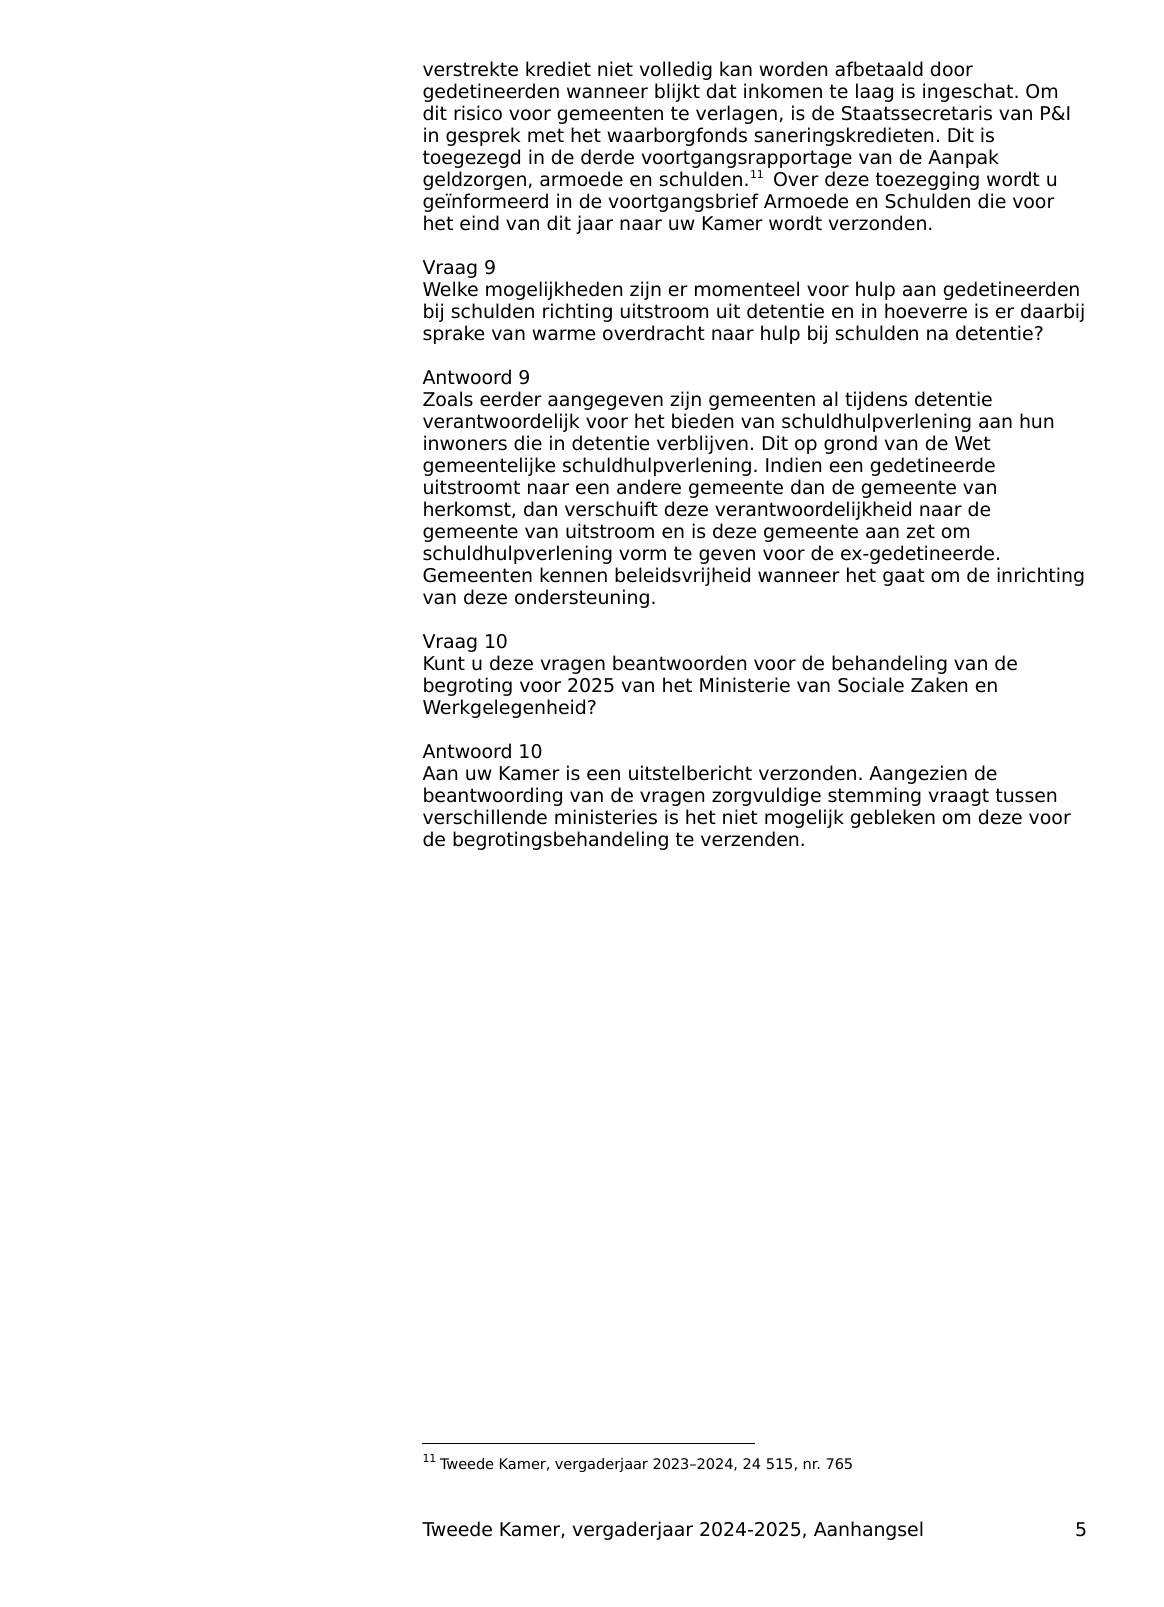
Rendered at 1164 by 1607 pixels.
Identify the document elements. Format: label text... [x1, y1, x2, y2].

text Antwoord 9 [422, 367, 1087, 389]
text verstrekte krediet niet volledig kan worden afbetaald door gedetineerden wanneer blijkt dat inkomen te laag is ingeschat. Om dit risico voor gemeenten te verlagen, is de Staatssecretaris van P&I in gesprek met het waarborgfonds saneringskredieten. Dit is toegezegd in de derde voortgangsrapportage van de Aanpak geldzorgen, armoede en schulden. Over deze toezegging wordt u geïnformeerd in de voortgangsbrief Armoede en Schulden die voor het eind van dit jaar naar uw Kamer wordt verzonden. [422, 59, 1087, 235]
text Aan uw Kamer is een uitstelbericht verzonden. Aangezien de beantwoording van de vragen zorgvuldige stemming vraagt tussen verschillende ministeries is het niet mogelijk gebleken om deze voor de begrotingsbehandeling te verzenden. [422, 763, 1087, 851]
text Vraag 9 [422, 257, 1087, 279]
text Tweede Kamer, vergaderjaar 2023–2024, 24 515, nr. 765 [422, 1452, 1087, 1474]
text Antwoord 10 [422, 741, 1087, 763]
text Zoals eerder aangegeven zijn gemeenten al tijdens detentie verantwoordelijk voor het bieden van schuldhulpverlening aan hun inwoners die in detentie verblijven. Dit op grond van de Wet gemeentelijke schuldhulpverlening. Indien een gedetineerde uitstroomt naar een andere gemeente dan de gemeente van herkomst, dan verschuift deze verantwoordelijkheid naar de gemeente van uitstroom en is deze gemeente aan zet om schuldhulpverlening vorm te geven voor de ex-gedetineerde. Gemeenten kennen beleidsvrijheid wanneer het gaat om de inrichting van deze ondersteuning. [422, 389, 1087, 609]
text Welke mogelijkheden zijn er momenteel voor hulp aan gedetineerden bij schulden richting uitstroom uit detentie en in hoeverre is er daarbij sprake van warme overdracht naar hulp bij schulden na detentie? [422, 279, 1087, 345]
text Vraag 10 [422, 631, 1087, 653]
text Kunt u deze vragen beantwoorden voor de behandeling van de begroting voor 2025 van het Ministerie van Sociale Zaken en Werkgelegenheid? [422, 653, 1087, 719]
